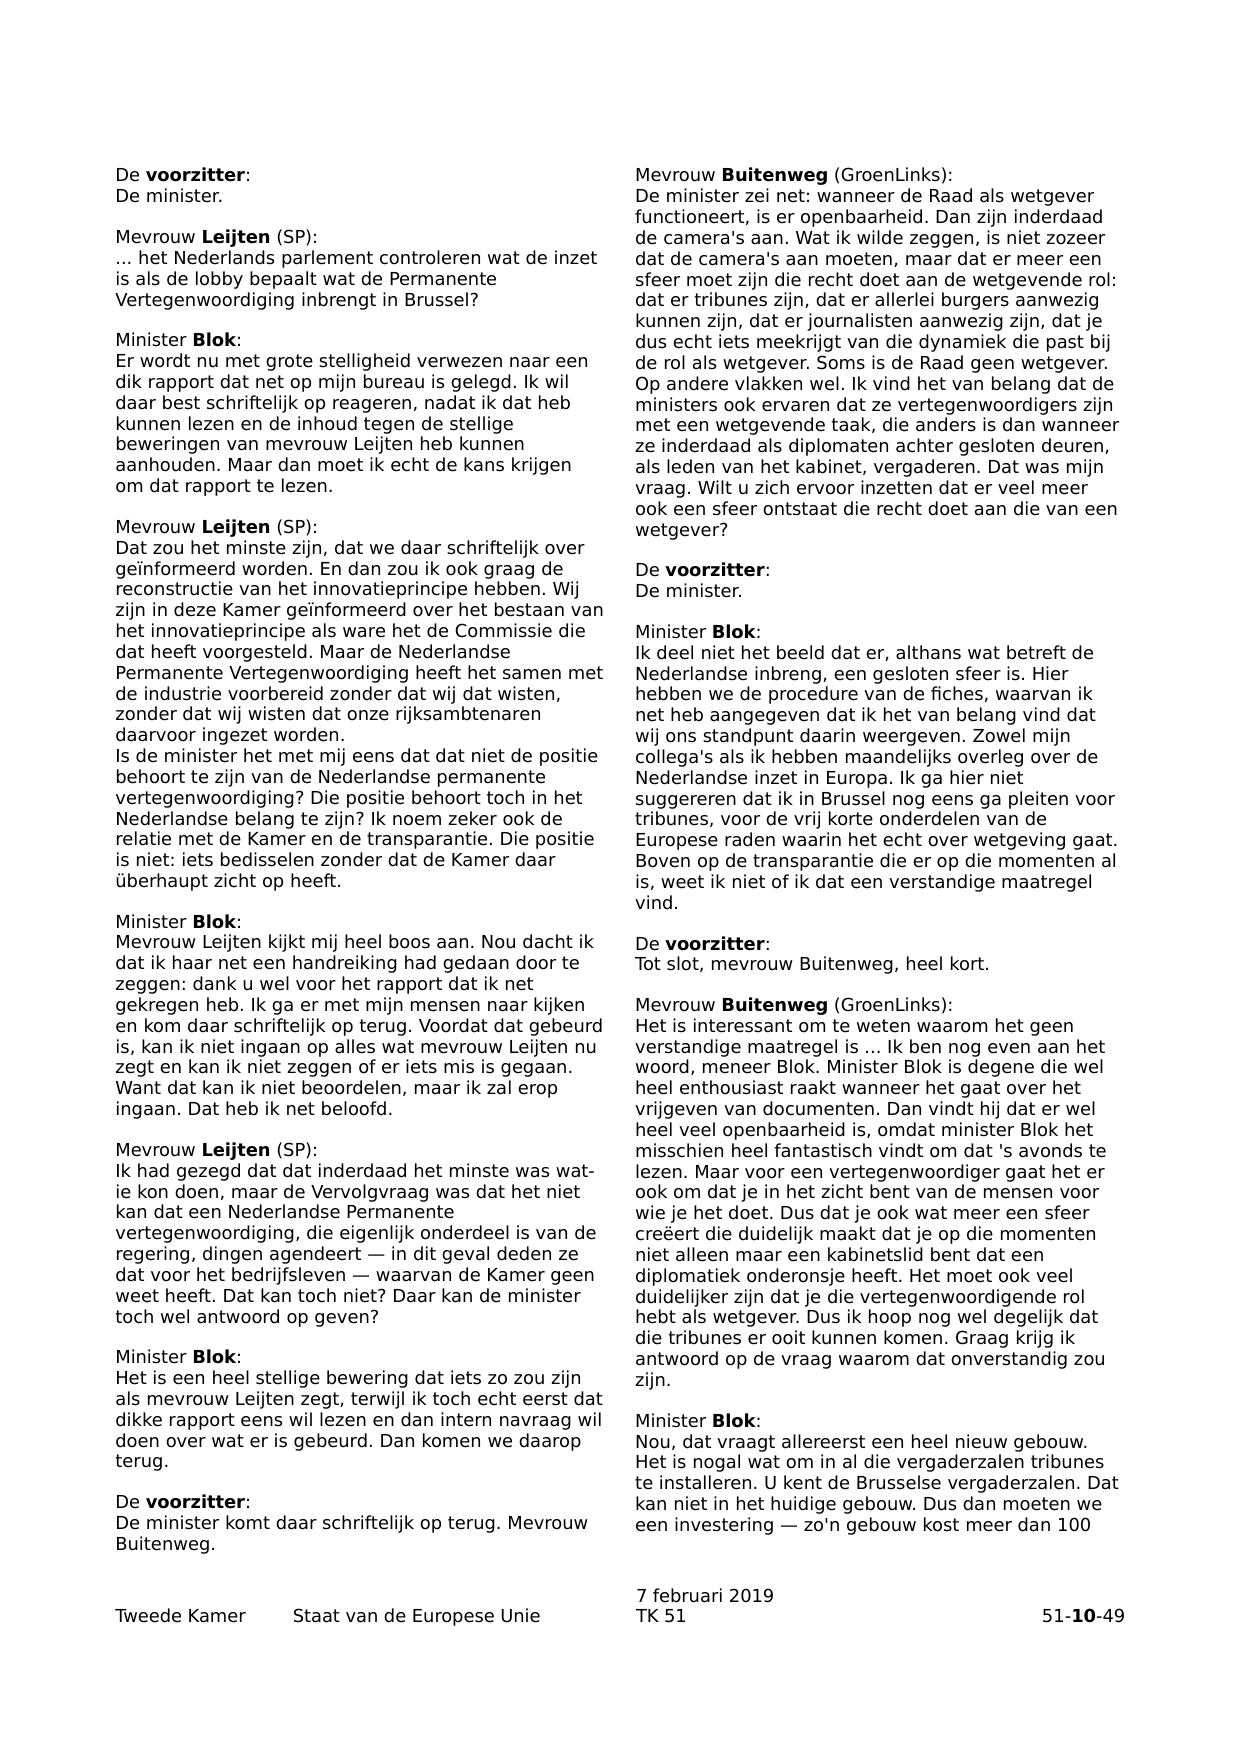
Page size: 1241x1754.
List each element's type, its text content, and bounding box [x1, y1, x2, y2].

text Minister Blok: [635, 1411, 1125, 1431]
text De minister. [115, 186, 605, 207]
text Minister Blok: [115, 1347, 605, 1368]
text Is de minister het met mij eens dat dat niet de positie behoort te zijn van de Nederlandse permanente vertegenwoordiging? Die positie behoort toch in het Nederlandse belang te zijn? Ik noem zeker ook de relatie met de Kamer en de transparantie. Die positie is niet: iets bedisselen zonder dat de Kamer daar überhaupt zicht op heeft. [115, 746, 605, 892]
text De voorzitter: [635, 560, 1125, 581]
text Minister Blok: [115, 912, 605, 932]
text Mevrouw Leijten kijkt mij heel boos aan. Nou dacht ik dat ik haar net een handreiking had gedaan door te zeggen: dank u wel voor het rapport dat ik net gekregen heb. Ik ga er met mijn mensen naar kijken en kom daar schriftelijk op terug. Voordat dat gebeurd is, kan ik niet ingaan op alles wat mevrouw Leijten nu zegt en kan ik niet zeggen of er iets mis is gegaan. Want dat kan ik niet beoordelen, maar ik zal erop ingaan. Dat heb ik net beloofd. [115, 932, 605, 1120]
text De voorzitter: [115, 165, 605, 186]
text Dat zou het minste zijn, dat we daar schriftelijk over geïnformeerd worden. En dan zou ik ook graag de reconstructie van het innovatieprincipe hebben. Wij zijn in deze Kamer geïnformeerd over het bestaan van het innovatieprincipe als ware het de Commissie die dat heeft voorgesteld. Maar de Nederlandse Permanente Vertegenwoordiging heeft het samen met de industrie voorbereid zonder dat wij dat wisten, zonder dat wij wisten dat onze rijksambtenaren daarvoor ingezet worden. [115, 537, 605, 746]
text De voorzitter: [635, 933, 1125, 954]
text Mevrouw Buitenweg (GroenLinks): [635, 995, 1125, 1016]
text De voorzitter: [115, 1492, 605, 1513]
text De minister. [635, 581, 1125, 602]
text Nou, dat vraagt allereerst een heel nieuw gebouw. Het is nogal wat om in al die vergaderzalen tribunes te installeren. U kent de Brusselse vergaderzalen. Dat kan niet in het huidige gebouw. Dus dan moeten we een investering — zo'n gebouw kost meer dan 100 [635, 1431, 1125, 1536]
text Mevrouw Leijten (SP): [115, 227, 605, 248]
text Mevrouw Buitenweg (GroenLinks): [635, 165, 1125, 186]
text ... het Nederlands parlement controleren wat de inzet is als de lobby bepaalt wat de Permanente Vertegenwoordiging inbrengt in Brussel? [115, 248, 605, 310]
text De minister zei net: wanneer de Raad als wetgever functioneert, is er openbaarheid. Dan zijn inderdaad de camera's aan. Wat ik wilde zeggen, is niet zozeer dat de camera's aan moeten, maar dat er meer een sfeer moet zijn die recht doet aan de wetgevende rol: dat er tribunes zijn, dat er allerlei burgers aanwezig kunnen zijn, dat er journalisten aanwezig zijn, dat je dus echt iets meekrijgt van die dynamiek die past bij de rol als wetgever. Soms is de Raad geen wetgever. Op andere vlakken wel. Ik vind het van belang dat de ministers ook ervaren dat ze vertegenwoordigers zijn met een wetgevende taak, die anders is dan wanneer ze inderdaad als diplomaten achter gesloten deuren, als leden van het kabinet, vergaderen. Dat was mijn vraag. Wilt u zich ervoor inzetten dat er veel meer ook een sfeer ontstaat die recht doet aan die van een wetgever? [635, 186, 1125, 540]
text Het is een heel stellige bewering dat iets zo zou zijn als mevrouw Leijten zegt, terwijl ik toch echt eerst dat dikke rapport eens wil lezen en dan intern navraag wil doen over wat er is gebeurd. Dan komen we daarop terug. [115, 1368, 605, 1472]
text Tot slot, mevrouw Buitenweg, heel kort. [635, 954, 1125, 975]
text Het is interessant om te weten waarom het geen verstandige maatregel is ... Ik ben nog even aan het woord, meneer Blok. Minister Blok is degene die wel heel enthousiast raakt wanneer het gaat over het vrijgeven van documenten. Dan vindt hij dat er wel heel veel openbaarheid is, omdat minister Blok het misschien heel fantastisch vindt om dat 's avonds te lezen. Maar voor een vertegenwoordiger gaat het er ook om dat je in het zicht bent van de mensen voor wie je het doet. Dus dat je ook wat meer een sfeer creëert die duidelijk maakt dat je op die momenten niet alleen maar een kabinetslid bent dat een diplomatiek onderonsje heeft. Het moet ook veel duidelijker zijn dat je die vertegenwoordigende rol hebt als wetgever. Dus ik hoop nog wel degelijk dat die tribunes er ooit kunnen komen. Graag krijg ik antwoord op de vraag waarom dat onverstandig zou zijn. [635, 1016, 1125, 1391]
text De minister komt daar schriftelijk op terug. Mevrouw Buitenweg. [115, 1513, 605, 1554]
text Ik deel niet het beeld dat er, althans wat betreft de Nederlandse inbreng, een gesloten sfeer is. Hier hebben we de procedure van de fiches, waarvan ik net heb aangegeven dat ik het van belang vind dat wij ons standpunt daarin weergeven. Zowel mijn collega's als ik hebben maandelijks overleg over de Nederlandse inzet in Europa. Ik ga hier niet suggereren dat ik in Brussel nog eens ga pleiten voor tribunes, voor de vrij korte onderdelen van de Europese raden waarin het echt over wetgeving gaat. Boven op de transparantie die er op die momenten al is, weet ik niet of ik dat een verstandige maatregel vind. [635, 642, 1125, 913]
text Ik had gezegd dat dat inderdaad het minste was wat-ie kon doen, maar de Vervolgvraag was dat het niet kan dat een Nederlandse Permanente vertegenwoordiging, die eigenlijk onderdeel is van de regering, dingen agendeert — in dit geval deden ze dat voor het bedrijfsleven — waarvan de Kamer geen weet heeft. Dat kan toch niet? Daar kan de minister toch wel antwoord op geven? [115, 1161, 605, 1327]
text Mevrouw Leijten (SP): [115, 1140, 605, 1161]
text Mevrouw Leijten (SP): [115, 517, 605, 537]
text Minister Blok: [115, 330, 605, 351]
text Er wordt nu met grote stelligheid verwezen naar een dik rapport dat net op mijn bureau is gelegd. Ik wil daar best schriftelijk op reageren, nadat ik dat heb kunnen lezen en de inhoud tegen de stellige beweringen van mevrouw Leijten heb kunnen aanhouden. Maar dan moet ik echt de kans krijgen om dat rapport te lezen. [115, 351, 605, 497]
text Minister Blok: [635, 622, 1125, 642]
